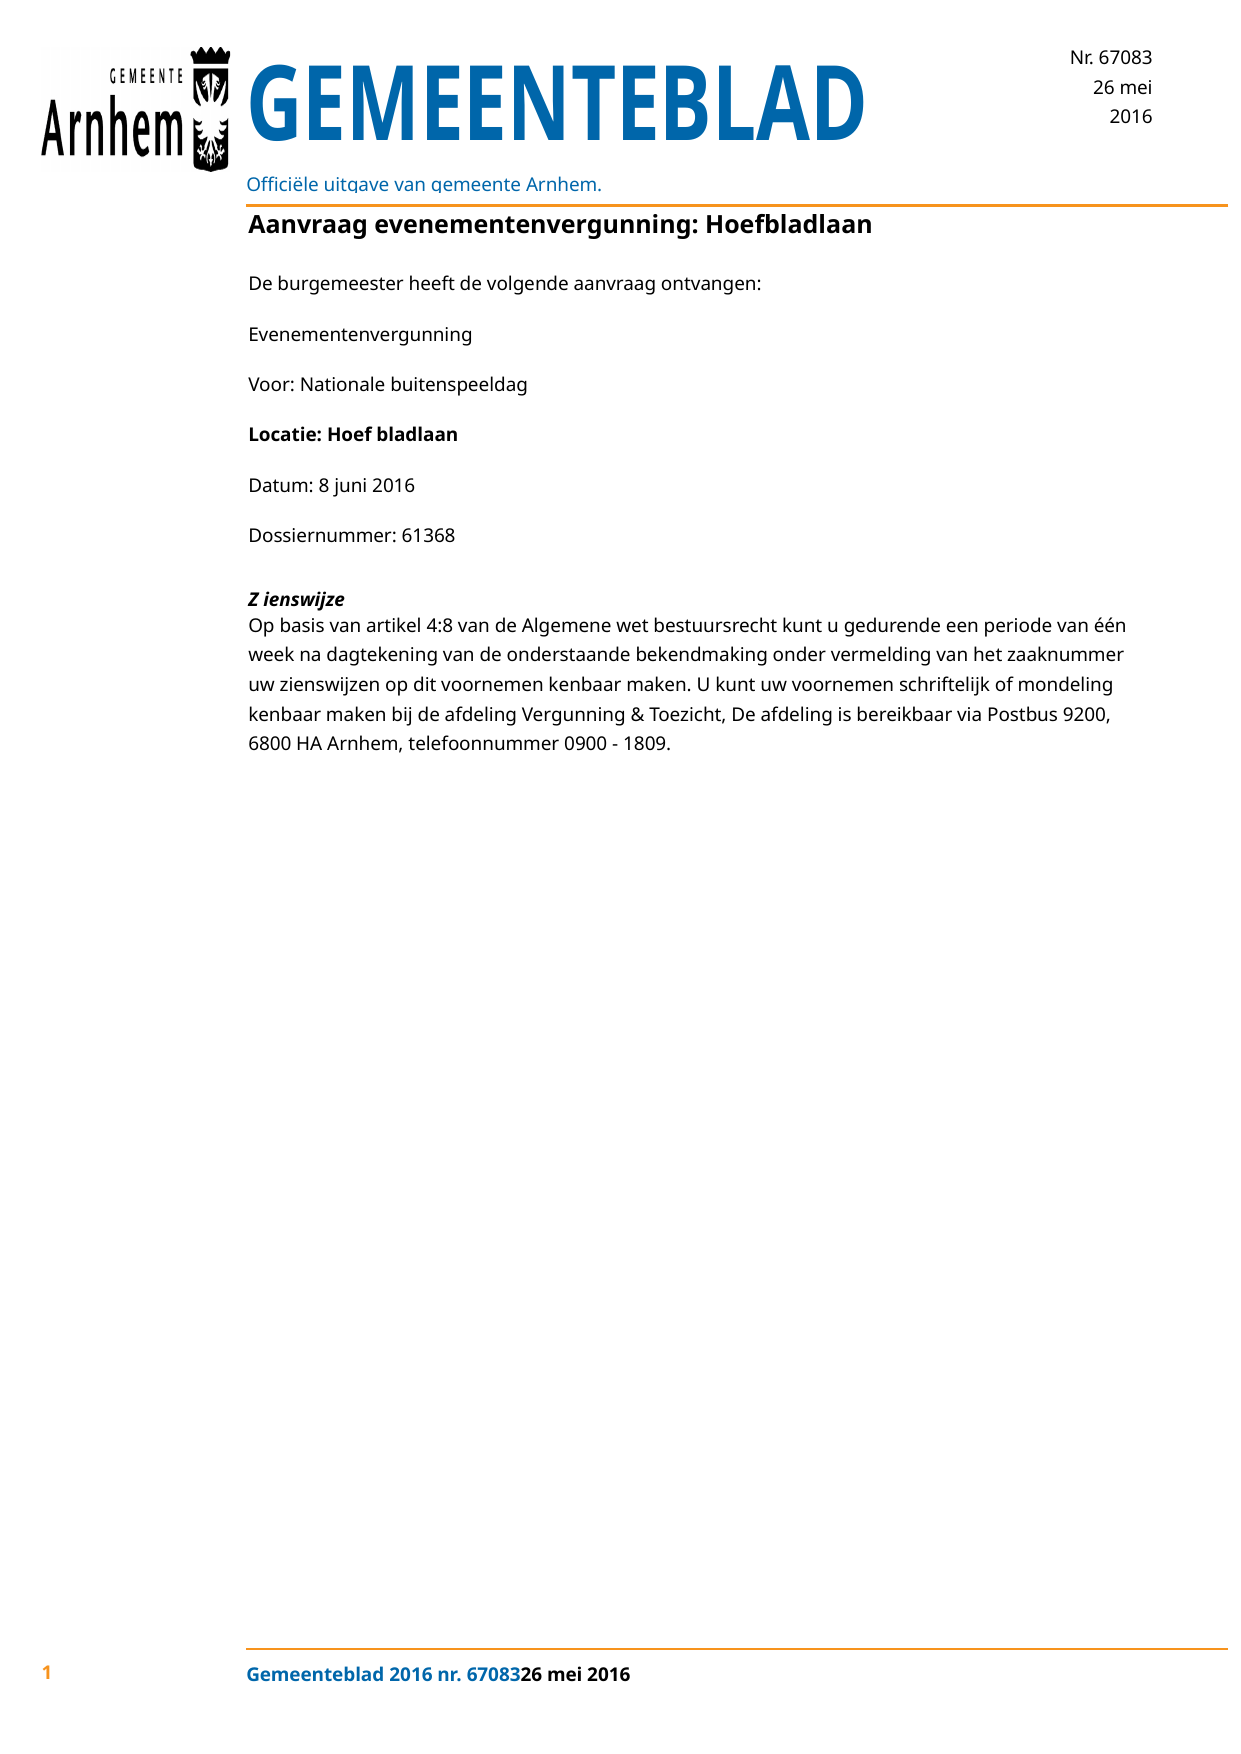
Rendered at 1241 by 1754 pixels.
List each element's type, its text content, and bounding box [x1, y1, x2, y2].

text Aanvraag evenementenvergunning: Hoefbladlaan [248, 207, 1152, 241]
picture [41, 47, 231, 172]
text Dossiernummer: 61368 [248, 522, 1152, 548]
text Evenementenvergunning [248, 321, 1152, 346]
text Op basis van artikel 4:8 van de Algemene wet bestuursrecht kunt u gedurende een periode van één week na dagtekening van de onderstaande bekendmaking onder vermelding van het zaaknummer uw zienswijzen op dit voornemen kenbaar maken. U kunt uw voornemen schriftelijk of mondeling kenbaar maken bij de afdeling Vergunning & Toezicht, De afdeling is bereikbaar via Postbus 9200, 6800 HA Arnhem, telefoonnummer 0900 - 1809. [248, 612, 1152, 756]
text De burgemeester heeft de volgende aanvraag ontvangen: [248, 270, 1152, 296]
text Voor: Nationale buitenspeeldag [248, 371, 1152, 397]
text Z ienswijze [248, 586, 1152, 612]
text Locatie: Hoef bladlaan [248, 422, 1152, 447]
text Datum: 8 juni 2016 [248, 472, 1152, 498]
